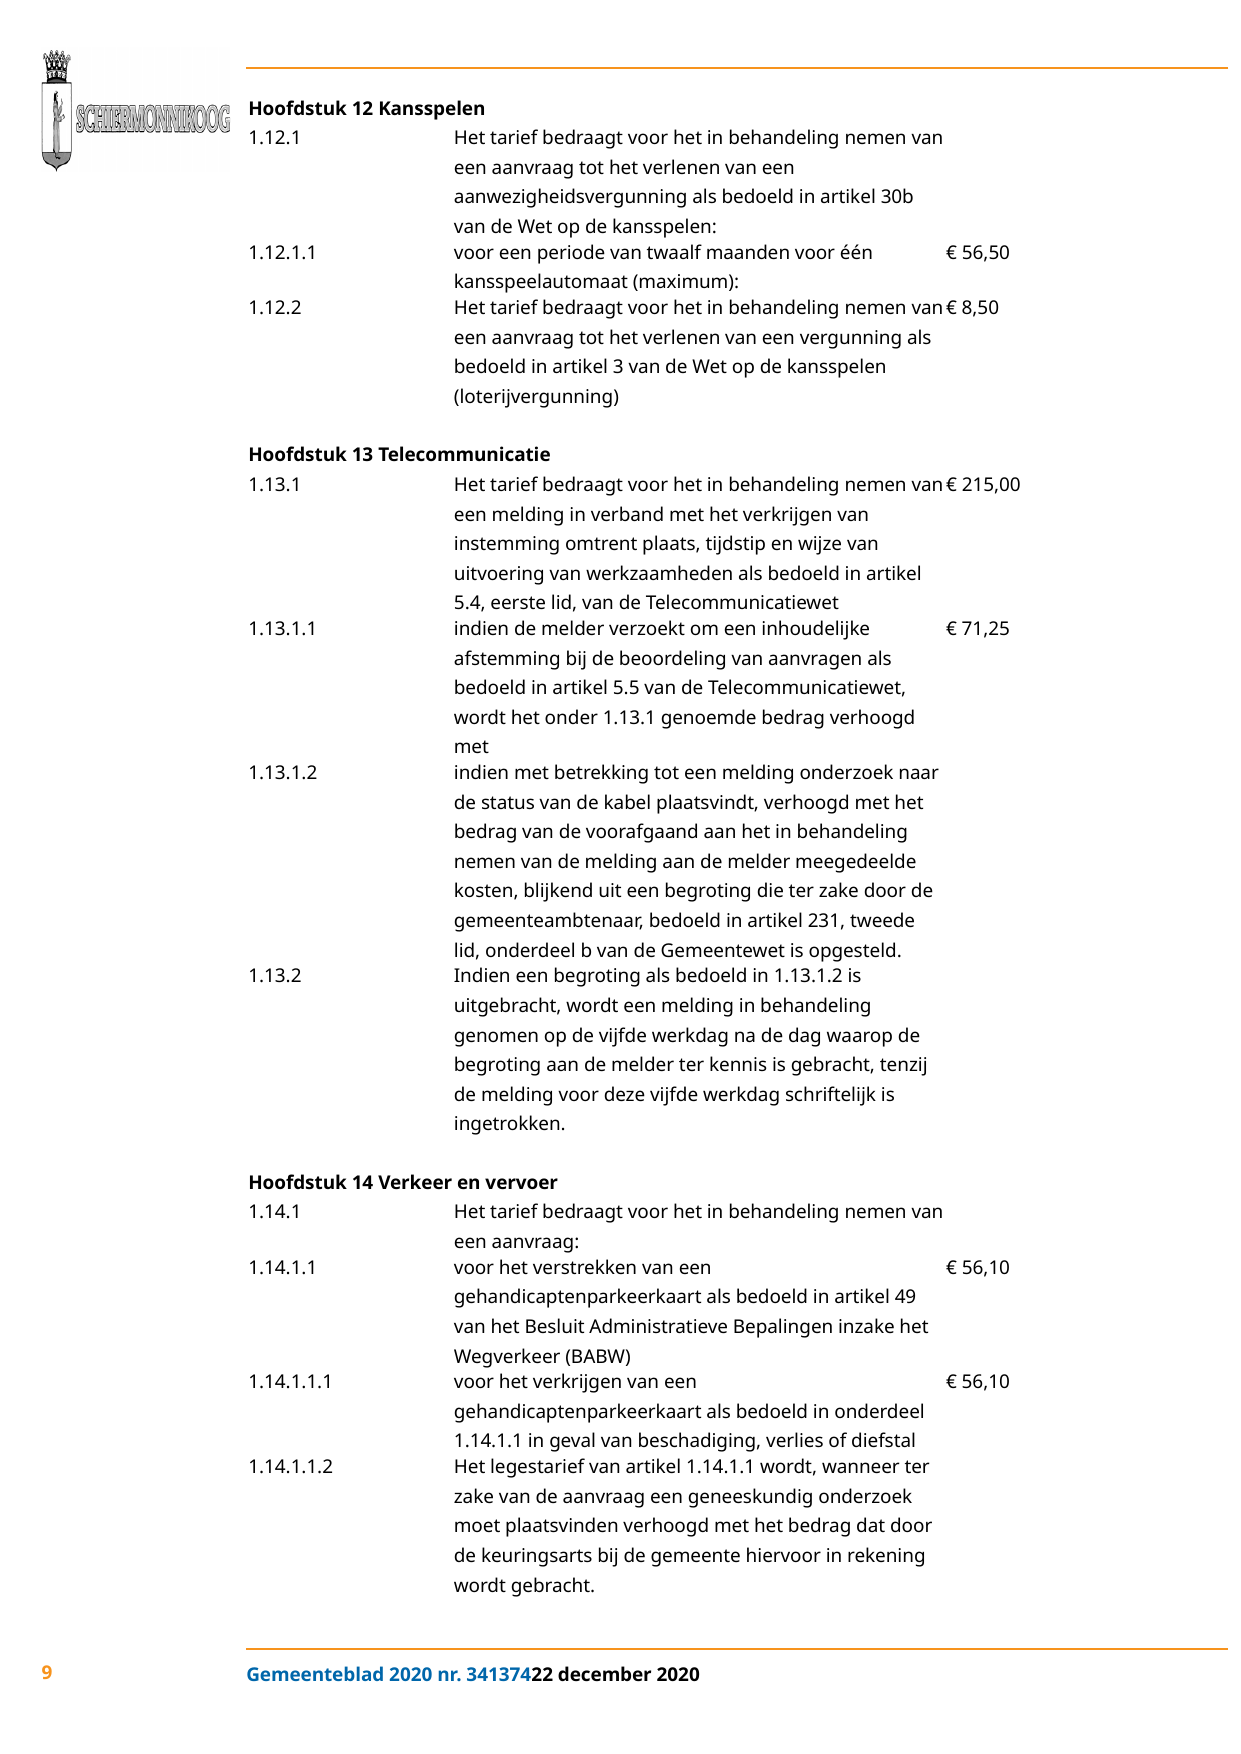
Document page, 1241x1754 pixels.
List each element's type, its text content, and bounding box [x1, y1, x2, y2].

table_header 1.14.1 [248, 1199, 454, 1254]
table_cell € 8,50 [946, 294, 1152, 409]
table_cell indien de melder verzoekt om een inhoudelijke afstemming bij de beoordeling van aanvragen als bedoeld in artikel 5.5 van de Telecommunicatiewet, wordt het onder 1.13.1 genoemde bedrag verhoogd met [454, 615, 946, 759]
table_header € 215,00 [946, 471, 1152, 615]
table_cell € 71,25 [946, 615, 1152, 759]
table_cell voor het verkrijgen van een gehandicaptenparkeerkaart als bedoeld in onderdeel 1.14.1.1 in geval van beschadiging, verlies of diefstal [454, 1369, 946, 1453]
table_header 1.12.1 [248, 125, 454, 239]
table_cell voor het verstrekken van een gehandicaptenparkeerkaart als bedoeld in artikel 49 van het Besluit Administratieve Bepalingen inzake het Wegverkeer (BABW) [454, 1254, 946, 1368]
table_header Het tarief bedraagt voor het in behandeling nemen van een aanvraag tot het verlenen van een aanwezigheidsvergunning als bedoeld in artikel 30b van de Wet op de kansspelen: [454, 125, 946, 239]
table_cell € 56,10 [946, 1369, 1152, 1453]
picture [41, 47, 231, 172]
table_header [946, 1199, 1152, 1254]
text Hoofdstuk 12 Kansspelen [248, 95, 1152, 121]
table_cell 1.14.1.1 [248, 1254, 454, 1368]
table_cell 1.13.1.1 [248, 615, 454, 759]
table_cell € 56,10 [946, 1254, 1152, 1368]
table_cell 1.13.2 [248, 963, 454, 1136]
table_cell € 56,50 [946, 239, 1152, 294]
table_cell 1.12.1.1 [248, 239, 454, 294]
table_cell 1.13.1.2 [248, 759, 454, 963]
table_cell voor een periode van twaalf maanden voor één kansspeelautomaat (maximum): [454, 239, 946, 294]
table_header [946, 125, 1152, 239]
table_header Het tarief bedraagt voor het in behandeling nemen van een melding in verband met het verkrijgen van instemming omtrent plaats, tijdstip en wijze van uitvoering van werkzaamheden als bedoeld in artikel 5.4, eerste lid, van de Telecommunicatiewet [454, 471, 946, 615]
table_header 1.13.1 [248, 471, 454, 615]
table_cell Het tarief bedraagt voor het in behandeling nemen van een aanvraag tot het verlenen van een vergunning als bedoeld in artikel 3 van de Wet op de kansspelen (loterijvergunning) [454, 294, 946, 409]
table_cell indien met betrekking tot een melding onderzoek naar de status van de kabel plaatsvindt, verhoogd met het bedrag van de voorafgaand aan het in behandeling nemen van de melding aan de melder meegedeelde kosten, blijkend uit een begroting die ter zake door de gemeenteambtenaar, bedoeld in artikel 231, tweede lid, onderdeel b van de Gemeentewet is opgesteld. [454, 759, 946, 963]
text Hoofdstuk 13 Telecommunicatie [248, 442, 1152, 467]
table_cell Indien een begroting als bedoeld in 1.13.1.2 is uitgebracht, wordt een melding in behandeling genomen op de vijfde werkdag na de dag waarop de begroting aan de melder ter kennis is gebracht, tenzij de melding voor deze vijfde werkdag schriftelijk is ingetrokken. [454, 963, 946, 1136]
table_cell Het legestarief van artikel 1.14.1.1 wordt, wanneer ter zake van de aanvraag een geneeskundig onderzoek moet plaatsvinden verhoogd met het bedrag dat door de keuringsarts bij de gemeente hiervoor in rekening wordt gebracht. [454, 1454, 946, 1597]
table_cell 1.14.1.1.1 [248, 1369, 454, 1453]
table_cell 1.12.2 [248, 294, 454, 409]
table_cell 1.14.1.1.2 [248, 1454, 454, 1597]
table_cell [946, 1454, 1152, 1597]
table_header Het tarief bedraagt voor het in behandeling nemen van een aanvraag: [454, 1199, 946, 1254]
text Hoofdstuk 14 Verkeer en vervoer [248, 1169, 1152, 1195]
table_cell [946, 759, 1152, 963]
table_cell [946, 963, 1152, 1136]
